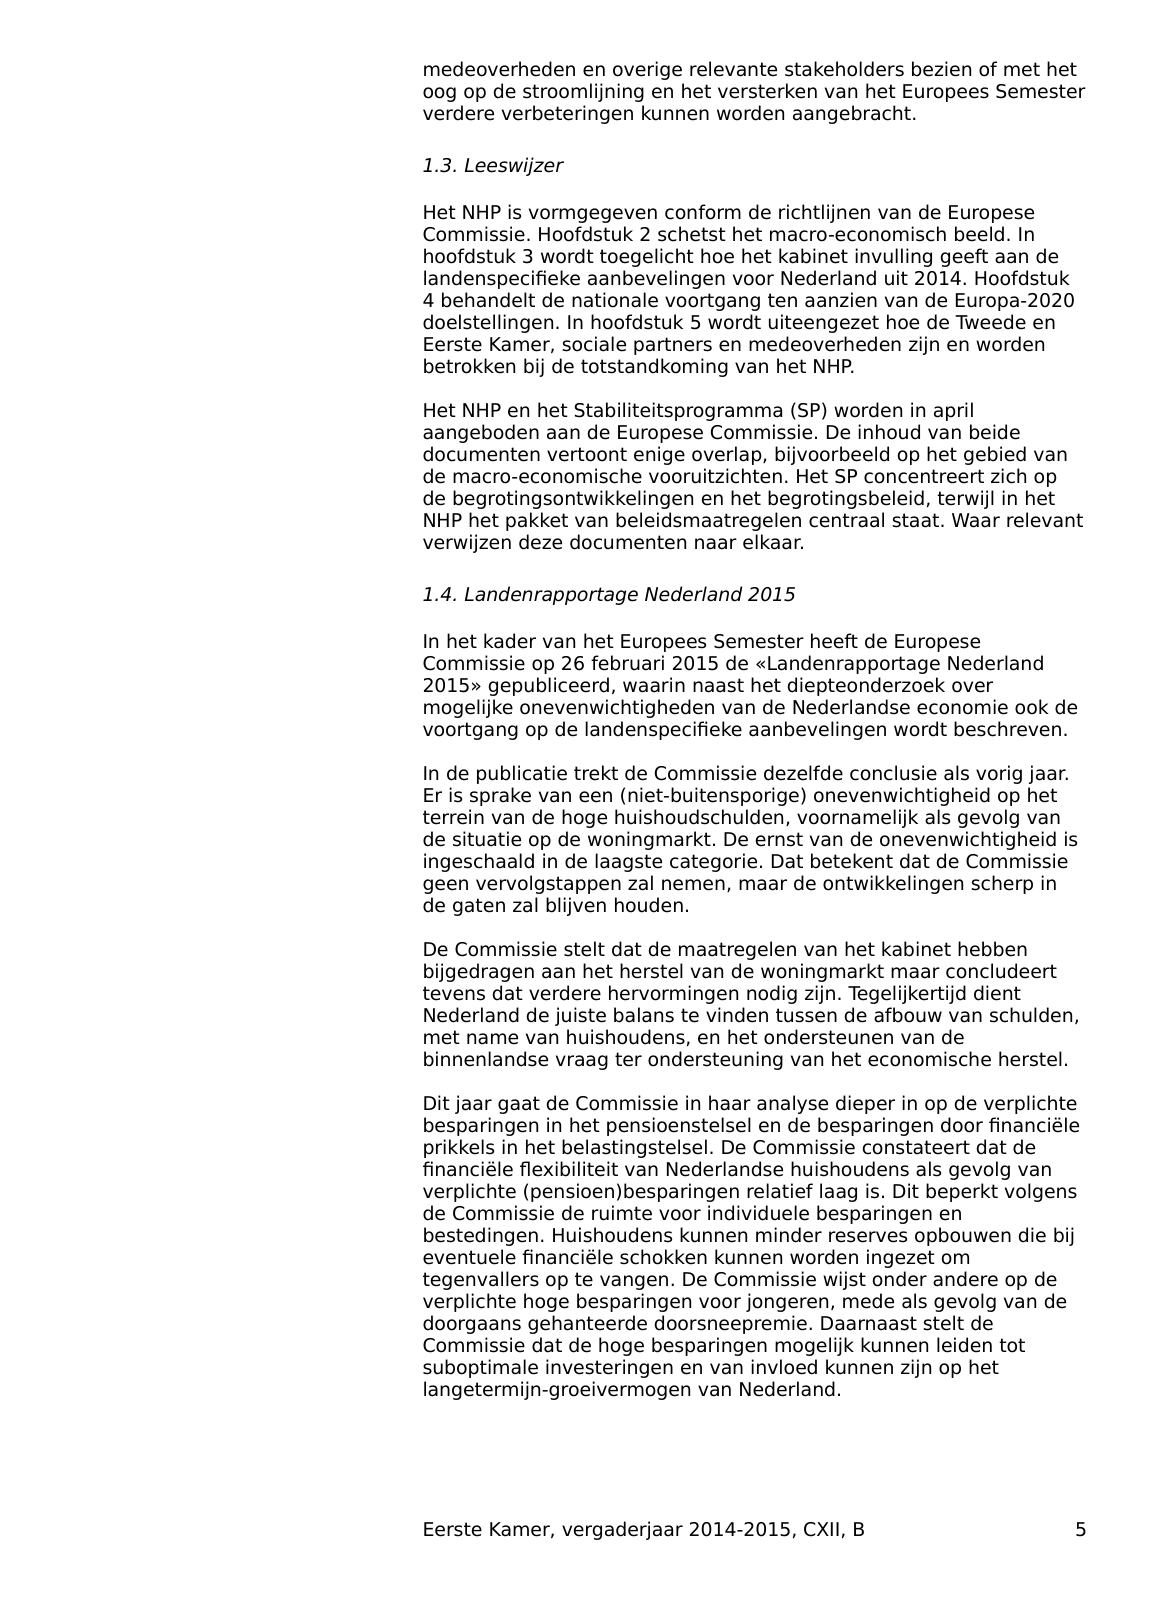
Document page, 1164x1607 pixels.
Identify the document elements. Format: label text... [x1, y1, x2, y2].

text In het kader van het Europees Semester heeft de Europese Commissie op 26 februari 2015 de «Landenrapportage Nederland 2015» gepubliceerd, waarin naast het diepteonderzoek over mogelijke onevenwichtigheden van de Nederlandse economie ook de voortgang op de landenspecifieke aanbevelingen wordt beschreven. [422, 631, 1087, 741]
subtitle 1.4. Landenrapportage Nederland 2015 [422, 584, 1087, 606]
text In de publicatie trekt de Commissie dezelfde conclusie als vorig jaar. Er is sprake van een (niet-buitensporige) onevenwichtigheid op het terrein van de hoge huishoudschulden, voornamelijk als gevolg van de situatie op de woningmarkt. De ernst van de onevenwichtigheid is ingeschaald in de laagste categorie. Dat betekent dat de Commissie geen vervolgstappen zal nemen, maar de ontwikkelingen scherp in de gaten zal blijven houden. [422, 763, 1087, 917]
text Het NHP en het Stabiliteitsprogramma (SP) worden in april aangeboden aan de Europese Commissie. De inhoud van beide documenten vertoont enige overlap, bijvoorbeeld op het gebied van de macro-economische vooruitzichten. Het SP concentreert zich op de begrotingsontwikkelingen en het begrotingsbeleid, terwijl in het NHP het pakket van beleidsmaatregelen centraal staat. Waar relevant verwijzen deze documenten naar elkaar. [422, 400, 1087, 554]
text Het NHP is vormgegeven conform de richtlijnen van de Europese Commissie. Hoofdstuk 2 schetst het macro-economisch beeld. In hoofdstuk 3 wordt toegelicht hoe het kabinet invulling geeft aan de landenspecifieke aanbevelingen voor Nederland uit 2014. Hoofdstuk 4 behandelt de nationale voortgang ten aanzien van de Europa-2020 doelstellingen. In hoofdstuk 5 wordt uiteengezet hoe de Tweede en Eerste Kamer, sociale partners en medeoverheden zijn en worden betrokken bij de totstandkoming van het NHP. [422, 202, 1087, 378]
subtitle 1.3. Leeswijzer [422, 155, 1087, 177]
text Dit jaar gaat de Commissie in haar analyse dieper in op de verplichte besparingen in het pensioenstelsel en de besparingen door financiële prikkels in het belastingstelsel. De Commissie constateert dat de financiële flexibiliteit van Nederlandse huishoudens als gevolg van verplichte (pensioen)besparingen relatief laag is. Dit beperkt volgens de Commissie de ruimte voor individuele besparingen en bestedingen. Huishoudens kunnen minder reserves opbouwen die bij eventuele financiële schokken kunnen worden ingezet om tegenvallers op te vangen. De Commissie wijst onder andere op de verplichte hoge besparingen voor jongeren, mede als gevolg van de doorgaans gehanteerde doorsneepremie. Daarnaast stelt de Commissie dat de hoge besparingen mogelijk kunnen leiden tot suboptimale investeringen en van invloed kunnen zijn op het langetermijn-groeivermogen van Nederland. [422, 1093, 1087, 1401]
text De Commissie stelt dat de maatregelen van het kabinet hebben bijgedragen aan het herstel van de woningmarkt maar concludeert tevens dat verdere hervormingen nodig zijn. Tegelijkertijd dient Nederland de juiste balans te vinden tussen de afbouw van schulden, met name van huishoudens, en het ondersteunen van de binnenlandse vraag ter ondersteuning van het economische herstel. [422, 939, 1087, 1071]
text medeoverheden en overige relevante stakeholders bezien of met het oog op de stroomlijning en het versterken van het Europees Semester verdere verbeteringen kunnen worden aangebracht. [422, 59, 1087, 125]
